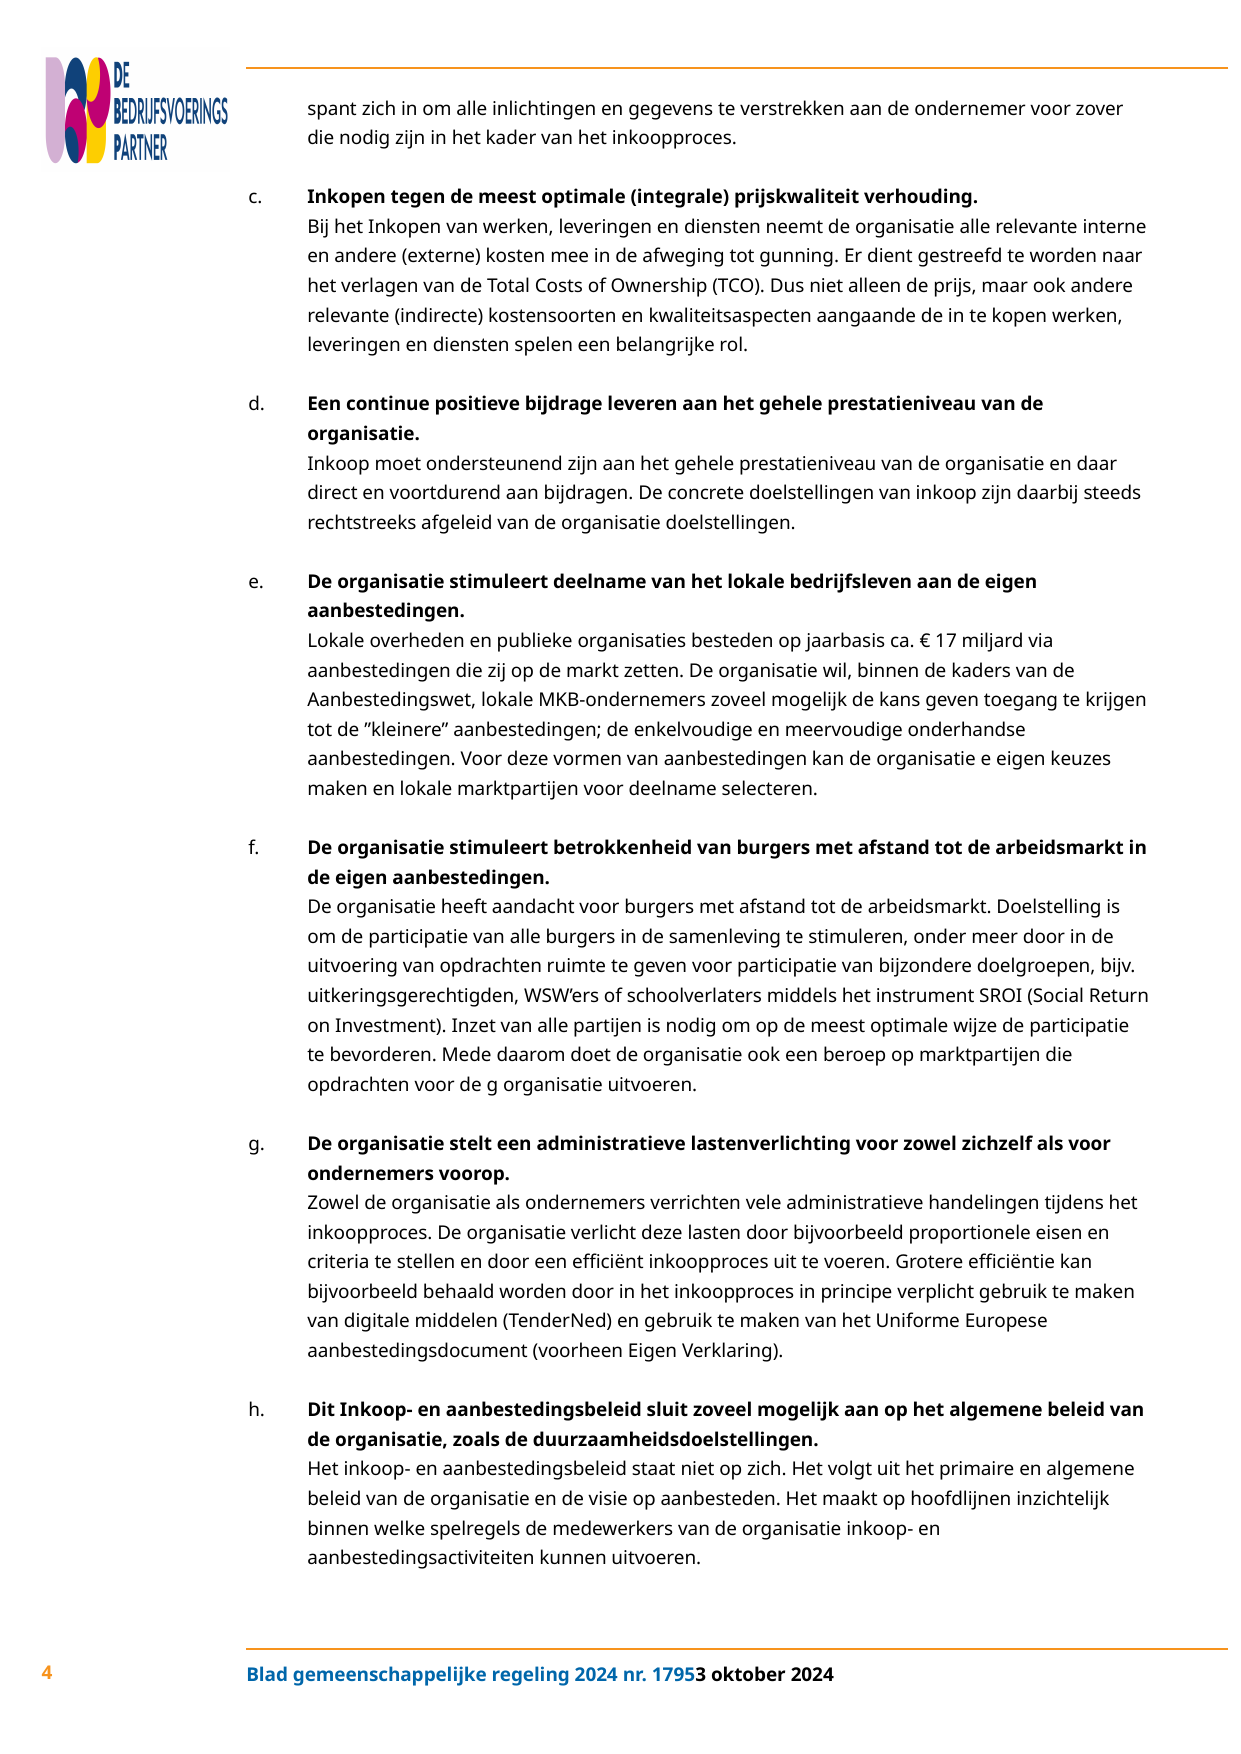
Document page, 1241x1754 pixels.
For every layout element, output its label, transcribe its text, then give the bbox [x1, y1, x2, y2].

list Dit Inkoop- en aanbestedingsbeleid sluit zoveel mogelijk aan op het algemene beleid van de organisatie, zoals de duurzaamheidsdoelstellingen. [248, 1396, 1152, 1452]
list Een continue positieve bijdrage leveren aan het gehele prestatieniveau van de organisatie. [248, 391, 1152, 446]
list De organisatie heeft aandacht voor burgers met afstand tot de arbeidsmarkt. Doelstelling is om de participatie van alle burgers in de samenleving te stimuleren, onder meer door in de uitvoering van opdrachten ruimte te geven voor participatie van bijzondere doelgroepen, bijv. uitkeringsgerechtigden, WSW’ers of schoolverlaters middels het instrument SROI (Social Return on Investment). Inzet van alle partijen is nodig om op de meest optimale wijze de participatie te bevorderen. Mede daarom doet de organisatie ook een beroep op marktpartijen die opdrachten voor de g organisatie uitvoeren. [248, 893, 1152, 1097]
list De organisatie stelt een administratieve lastenverlichting voor zowel zichzelf als voor ondernemers voorop. [248, 1130, 1152, 1186]
list Het inkoop- en aanbestedingsbeleid staat niet op zich. Het volgt uit het primaire en algemene beleid van de organisatie en de visie op aanbesteden. Het maakt op hoofdlijnen inzichtelijk binnen welke spelregels de medewerkers van de organisatie inkoop- en aanbestedingsactiviteiten kunnen uitvoeren. [248, 1456, 1152, 1570]
list De organisatie stimuleert deelname van het lokale bedrijfsleven aan de eigen aanbestedingen. [248, 568, 1152, 623]
list Lokale overheden en publieke organisaties besteden op jaarbasis ca. € 17 miljard via aanbestedingen die zij op de markt zetten. De organisatie wil, binnen de kaders van de Aanbestedingswet, lokale MKB-ondernemers zoveel mogelijk de kans geven toegang te krijgen tot de ”kleinere” aanbestedingen; de enkelvoudige en meervoudige onderhandse aanbestedingen. Voor deze vormen van aanbestedingen kan de organisatie e eigen keuzes maken en lokale marktpartijen voor deelname selecteren. [248, 627, 1152, 801]
list Bij het Inkopen van werken, leveringen en diensten neemt de organisatie alle relevante interne en andere (externe) kosten mee in de afweging tot gunning. Er dient gestreefd te worden naar het verlagen van de Total Costs of Ownership (TCO). Dus niet alleen de prijs, maar ook andere relevante (indirecte) kostensoorten en kwaliteitsaspecten aangaande de in te kopen werken, leveringen en diensten spelen een belangrijke rol. [248, 213, 1152, 357]
list spant zich in om alle inlichtingen en gegevens te verstrekken aan de ondernemer voor zover die nodig zijn in het kader van het inkoopproces. [248, 95, 1152, 150]
list Zowel de organisatie als ondernemers verrichten vele administratieve handelingen tijdens het inkoopproces. De organisatie verlicht deze lasten door bijvoorbeeld proportionele eisen en criteria te stellen en door een efficiënt inkoopproces uit te voeren. Grotere efficiëntie kan bijvoorbeeld behaald worden door in het inkoopproces in principe verplicht gebruik te maken van digitale middelen (TenderNed) en gebruik te maken van het Uniforme Europese aanbestedingsdocument (voorheen Eigen Verklaring). [248, 1189, 1152, 1363]
list De organisatie stimuleert betrokkenheid van burgers met afstand tot de arbeidsmarkt in de eigen aanbestedingen. [248, 834, 1152, 890]
list Inkoop moet ondersteunend zijn aan het gehele prestatieniveau van de organisatie en daar direct en voortdurend aan bijdragen. De concrete doelstellingen van inkoop zijn daarbij steeds rechtstreeks afgeleid van de organisatie doelstellingen. [248, 450, 1152, 535]
picture [41, 47, 231, 172]
list Inkopen tegen de meest optimale (integrale) prijskwaliteit verhouding. [248, 183, 1152, 209]
